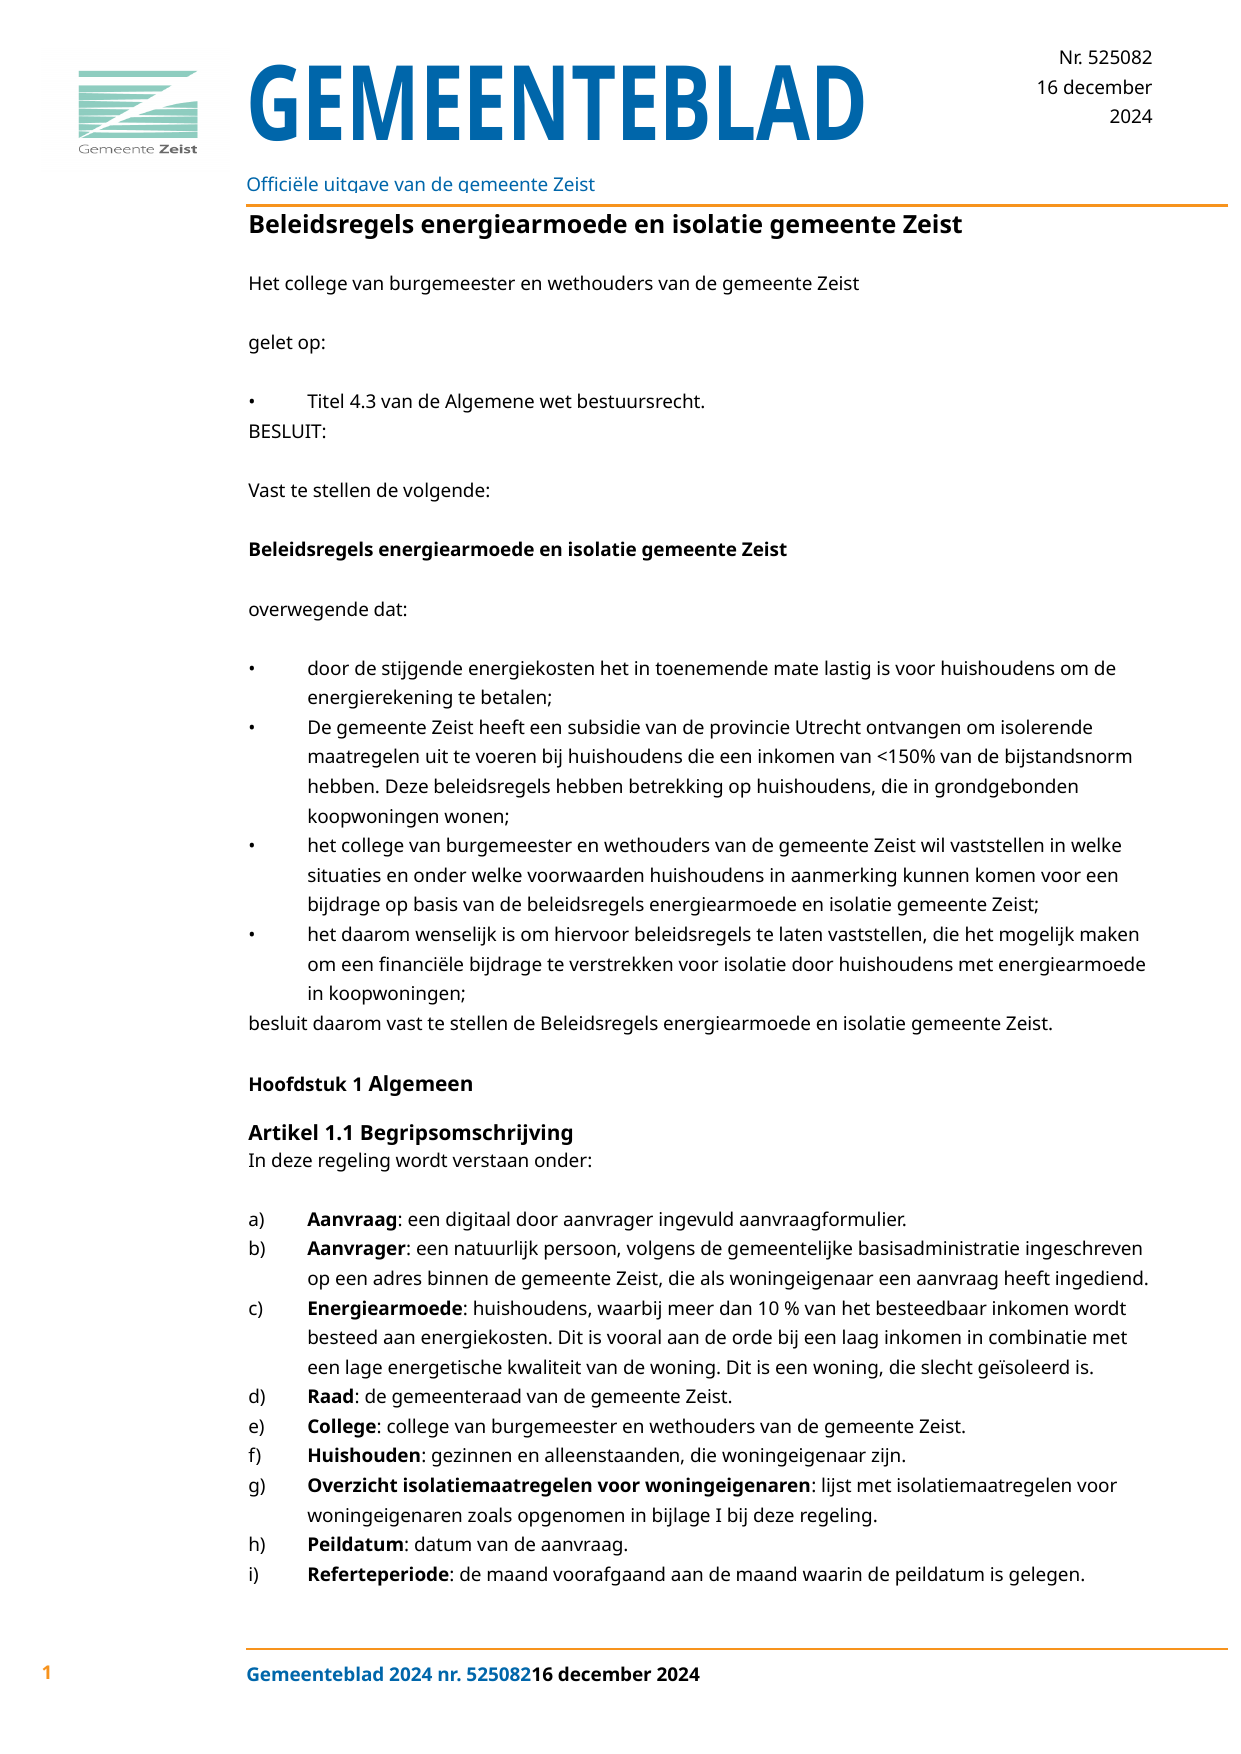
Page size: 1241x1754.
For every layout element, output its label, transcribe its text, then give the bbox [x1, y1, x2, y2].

list Referteperiode: de maand voorafgaand aan de maand waarin de peildatum is gelegen. [248, 1561, 1152, 1587]
text Hoofdstuk 1 Algemeen [248, 1069, 1152, 1097]
text Beleidsregels energiearmoede en isolatie gemeente Zeist [248, 207, 1152, 241]
list Aanvraag: een digitaal door aanvrager ingevuld aanvraagformulier. [248, 1206, 1152, 1232]
list Peildatum: datum van de aanvraag. [248, 1531, 1152, 1557]
list door de stijgende energiekosten het in toenemende mate lastig is voor huishoudens om de energierekening te betalen; [248, 655, 1152, 710]
picture [41, 47, 231, 172]
list Aanvrager: een natuurlijk persoon, volgens de gemeentelijke basisadministratie ingeschreven op een adres binnen de gemeente Zeist, die als woningeigenaar een aanvraag heeft ingediend. [248, 1236, 1152, 1291]
list het daarom wenselijk is om hiervoor beleidsregels te laten vaststellen, die het mogelijk maken om een financiële bijdrage te verstrekken voor isolatie door huishoudens met energiearmoede in koopwoningen; [248, 921, 1152, 1006]
list Overzicht isolatiemaatregelen voor woningeigenaren: lijst met isolatiemaatregelen voor woningeigenaren zoals opgenomen in bijlage I bij deze regeling. [248, 1472, 1152, 1527]
text BESLUIT: [248, 418, 1152, 444]
text Het college van burgemeester en wethouders van de gemeente Zeist [248, 270, 1152, 296]
text Artikel 1.1 Begripsomschrijving [248, 1118, 1152, 1147]
list Energiearmoede: huishoudens, waarbij meer dan 10 % van het besteedbaar inkomen wordt besteed aan energiekosten. Dit is vooral aan de orde bij een laag inkomen in combinatie met een lage energetische kwaliteit van de woning. Dit is een woning, die slecht geïsoleerd is. [248, 1295, 1152, 1379]
list College: college van burgemeester en wethouders van de gemeente Zeist. [248, 1413, 1152, 1439]
list het college van burgemeester en wethouders van de gemeente Zeist wil vaststellen in welke situaties en onder welke voorwaarden huishoudens in aanmerking kunnen komen voor een bijdrage op basis van de beleidsregels energiearmoede en isolatie gemeente Zeist; [248, 832, 1152, 917]
text Vast te stellen de volgende: [248, 477, 1152, 503]
text Beleidsregels energiearmoede en isolatie gemeente Zeist [248, 537, 1152, 562]
list Huishouden: gezinnen en alleenstaanden, die woningeigenaar zijn. [248, 1443, 1152, 1468]
text In deze regeling wordt verstaan onder: [248, 1147, 1152, 1172]
list Titel 4.3 van de Algemene wet bestuursrecht. [248, 389, 1152, 414]
text overwegende dat: [248, 596, 1152, 621]
list Raad: de gemeenteraad van de gemeente Zeist. [248, 1383, 1152, 1409]
text gelet op: [248, 329, 1152, 355]
list De gemeente Zeist heeft een subsidie van de provincie Utrecht ontvangen om isolerende maatregelen uit te voeren bij huishoudens die een inkomen van <150% van de bijstandsnorm hebben. Deze beleidsregels hebben betrekking op huishoudens, die in grondgebonden koopwoningen wonen; [248, 714, 1152, 828]
text besluit daarom vast te stellen de Beleidsregels energiearmoede en isolatie gemeente Zeist. [248, 1010, 1152, 1036]
